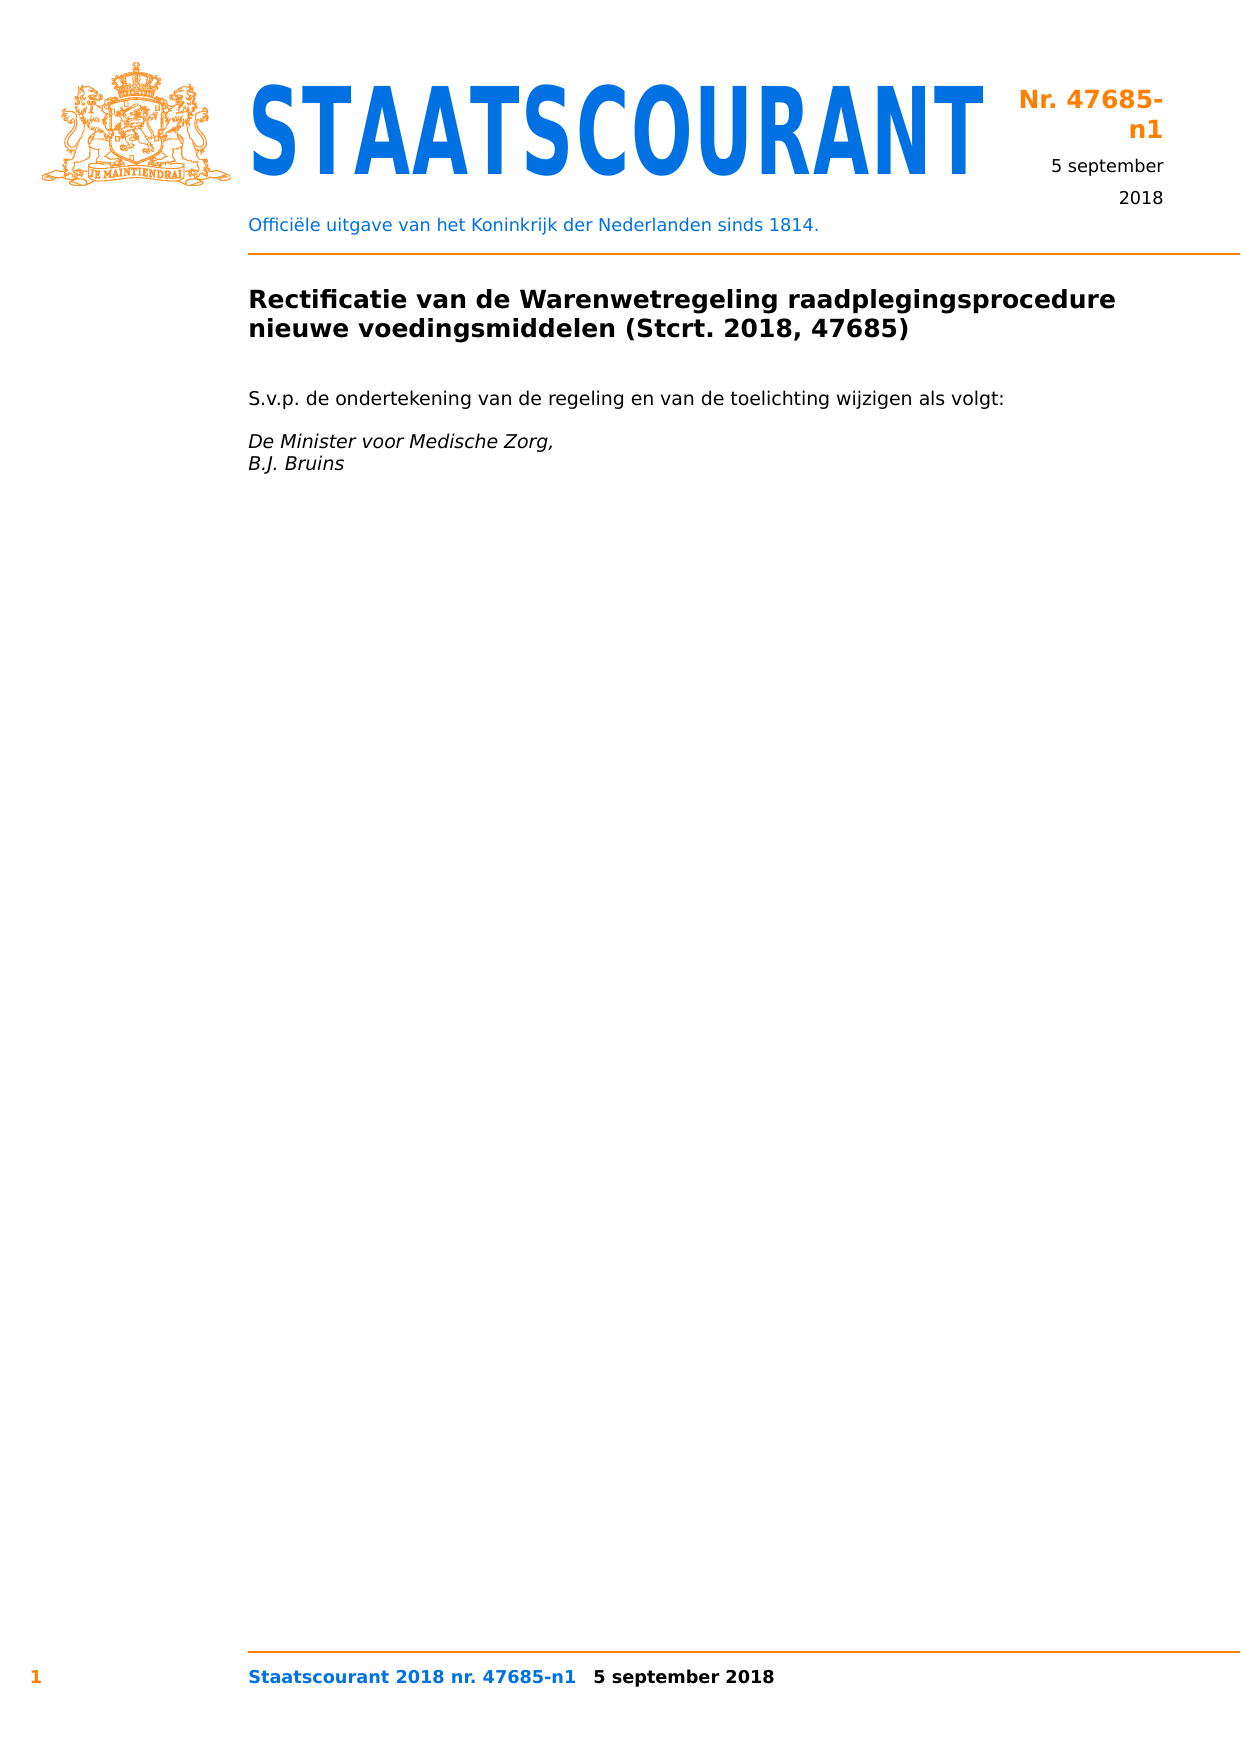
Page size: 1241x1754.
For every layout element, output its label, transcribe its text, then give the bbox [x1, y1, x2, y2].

picture [41, 62, 231, 186]
table_cell Officiële uitgave van het Koninkrijk der Nederlanden sinds 1814. [248, 215, 1240, 253]
table_cell 2018 [998, 183, 1240, 215]
table_header Nr. 47685-n1 [998, 62, 1240, 150]
text S.v.p. de ondertekening van de regeling en van de toelichting wijzigen als volgt: [248, 387, 1163, 409]
table_header STAATSCOURANT [248, 62, 998, 215]
text De Minister voor Medische Zorg, B.J. Bruins [248, 431, 1163, 475]
subtitle Rectificatie van de Warenwetregeling raadplegingsprocedure nieuwe voedingsmiddelen (Stcrt. 2018, 47685) [248, 285, 1163, 344]
table_cell 5 september [998, 150, 1240, 182]
table_header [25, 62, 248, 253]
